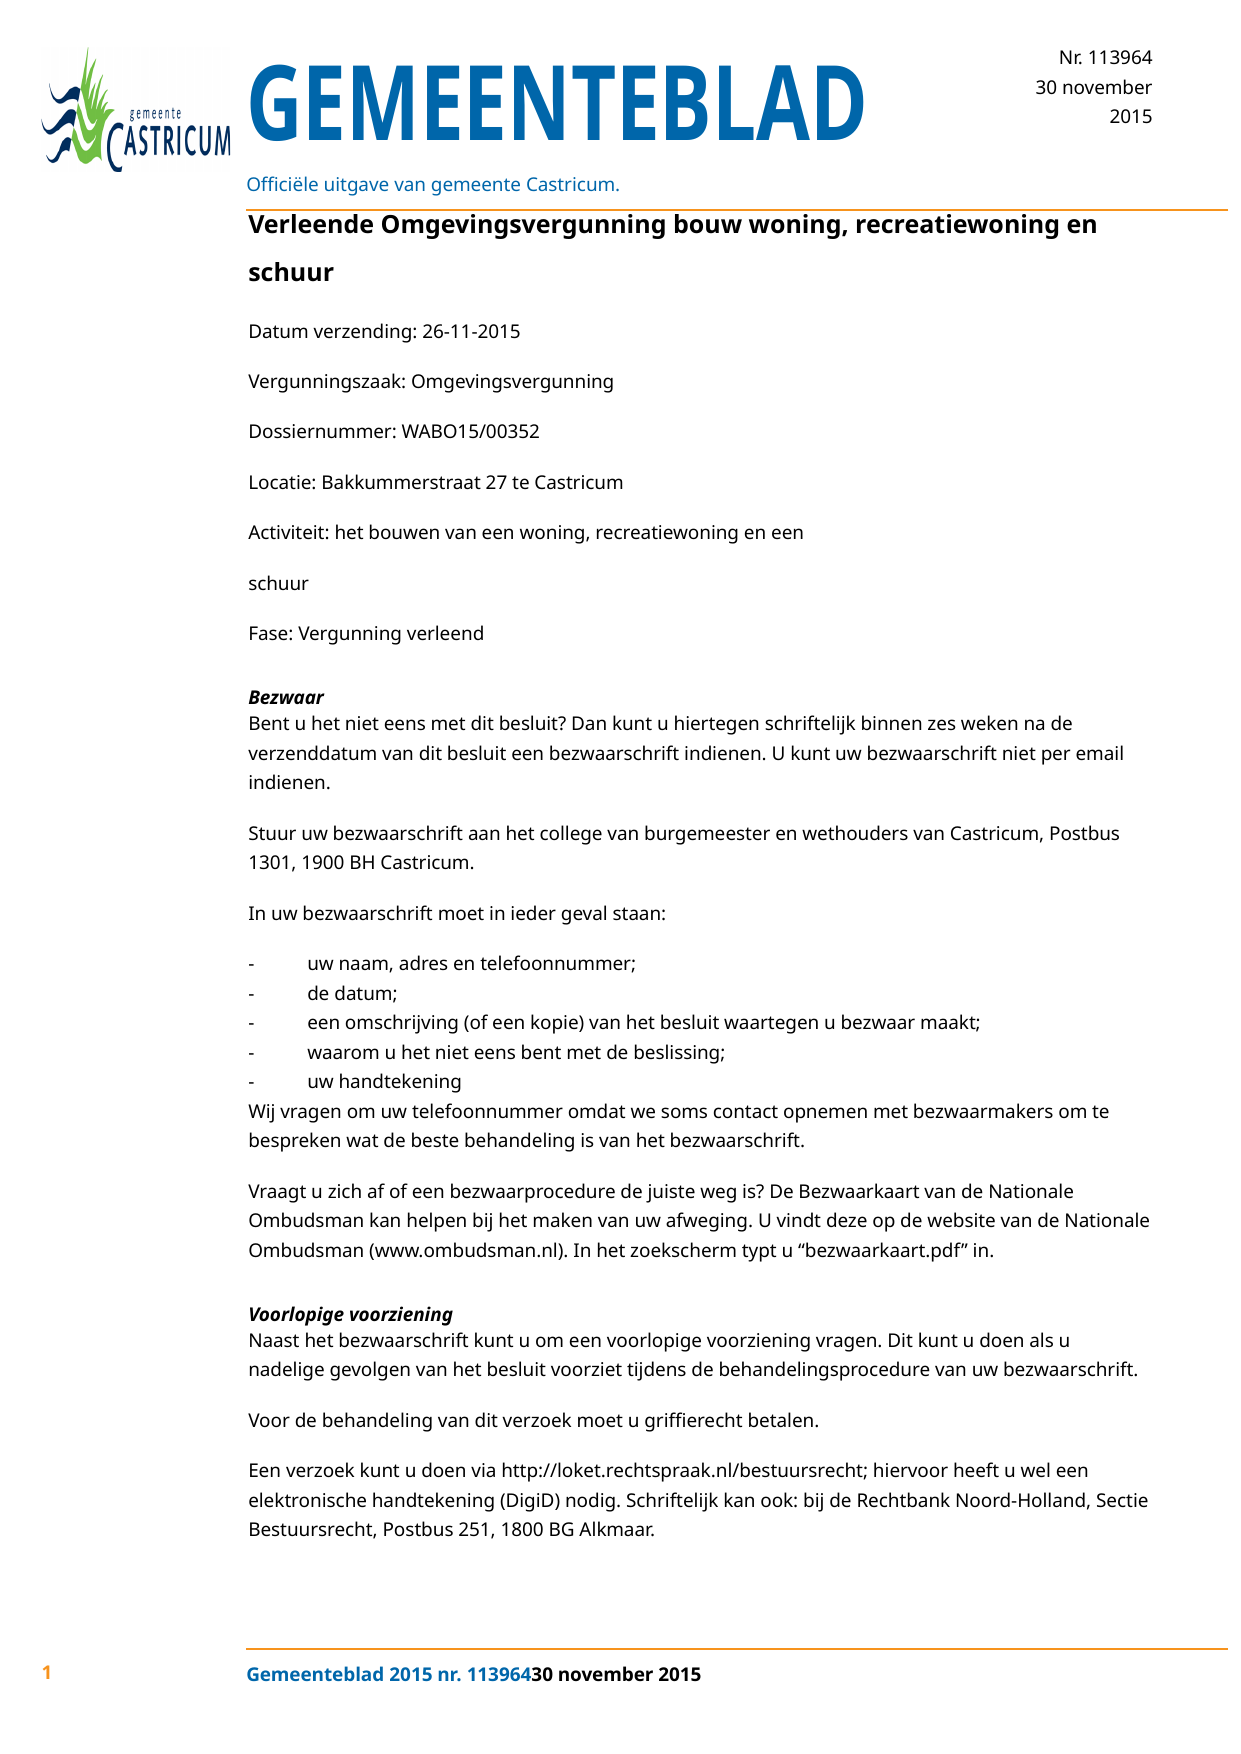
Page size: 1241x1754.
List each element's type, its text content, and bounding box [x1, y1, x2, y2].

text Een verzoek kunt u doen via http://loket.rechtspraak.nl/bestuursrecht; hiervoor heeft u wel een elektronische handtekening (DigiD) nodig. Schriftelijk kan ook: bij de Rechtbank Noord-Holland, Sectie Bestuursrecht, Postbus 251, 1800 BG Alkmaar. [248, 1457, 1152, 1542]
text Wij vragen om uw telefoonnummer omdat we soms contact opnemen met bezwaarmakers om te bespreken wat de beste behandeling is van het bezwaarschrift. [248, 1098, 1152, 1153]
text Fase: Vergunning verleend [248, 620, 1152, 646]
text Naast het bezwaarschrift kunt u om een voorlopige voorziening vragen. Dit kunt u doen als u nadelige gevolgen van het besluit voorziet tijdens de behandelingsprocedure van uw bezwaarschrift. [248, 1327, 1152, 1382]
text Vraagt u zich af of een bezwaarprocedure de juiste weg is? De Bezwaarkaart van de Nationale Ombudsman kan helpen bij het maken van uw afweging. U vindt deze op de website van de Nationale Ombudsman (www.ombudsman.nl). In het zoekscherm typt u “bezwaarkaart.pdf” in. [248, 1178, 1152, 1263]
picture [41, 47, 231, 172]
text Stuur uw bezwaarschrift aan het college van burgemeester en wethouders van Castricum, Postbus 1301, 1900 BH Castricum. [248, 820, 1152, 875]
list een omschrijving (of een kopie) van het besluit waartegen u bezwaar maakt; [248, 1009, 1152, 1035]
text Bent u het niet eens met dit besluit? Dan kunt u hiertegen schriftelijk binnen zes weken na de verzenddatum van dit besluit een bezwaarschrift indienen. U kunt uw bezwaarschrift niet per email indienen. [248, 710, 1152, 795]
text In uw bezwaarschrift moet in ieder geval staan: [248, 900, 1152, 925]
text Dossiernummer: WABO15/00352 [248, 419, 1152, 444]
text Vergunningszaak: Omgevingsvergunning [248, 368, 1152, 394]
text Locatie: Bakkummerstraat 27 te Castricum [248, 469, 1152, 495]
text Voor de behandeling van dit verzoek moet u griffierecht betalen. [248, 1407, 1152, 1433]
list waarom u het niet eens bent met de beslissing; [248, 1039, 1152, 1064]
list uw naam, adres en telefoonnummer; [248, 950, 1152, 976]
list de datum; [248, 980, 1152, 1005]
text Verleende Omgevingsvergunning bouw woning, recreatiewoning en schuur [248, 211, 1152, 288]
text Voorlopige voorziening [248, 1301, 1152, 1327]
text Activiteit: het bouwen van een woning, recreatiewoning en een [248, 519, 1152, 545]
text Datum verzending: 26-11-2015 [248, 318, 1152, 344]
list uw handtekening [248, 1068, 1152, 1094]
text Bezwaar [248, 684, 1152, 710]
text schuur [248, 570, 1152, 596]
